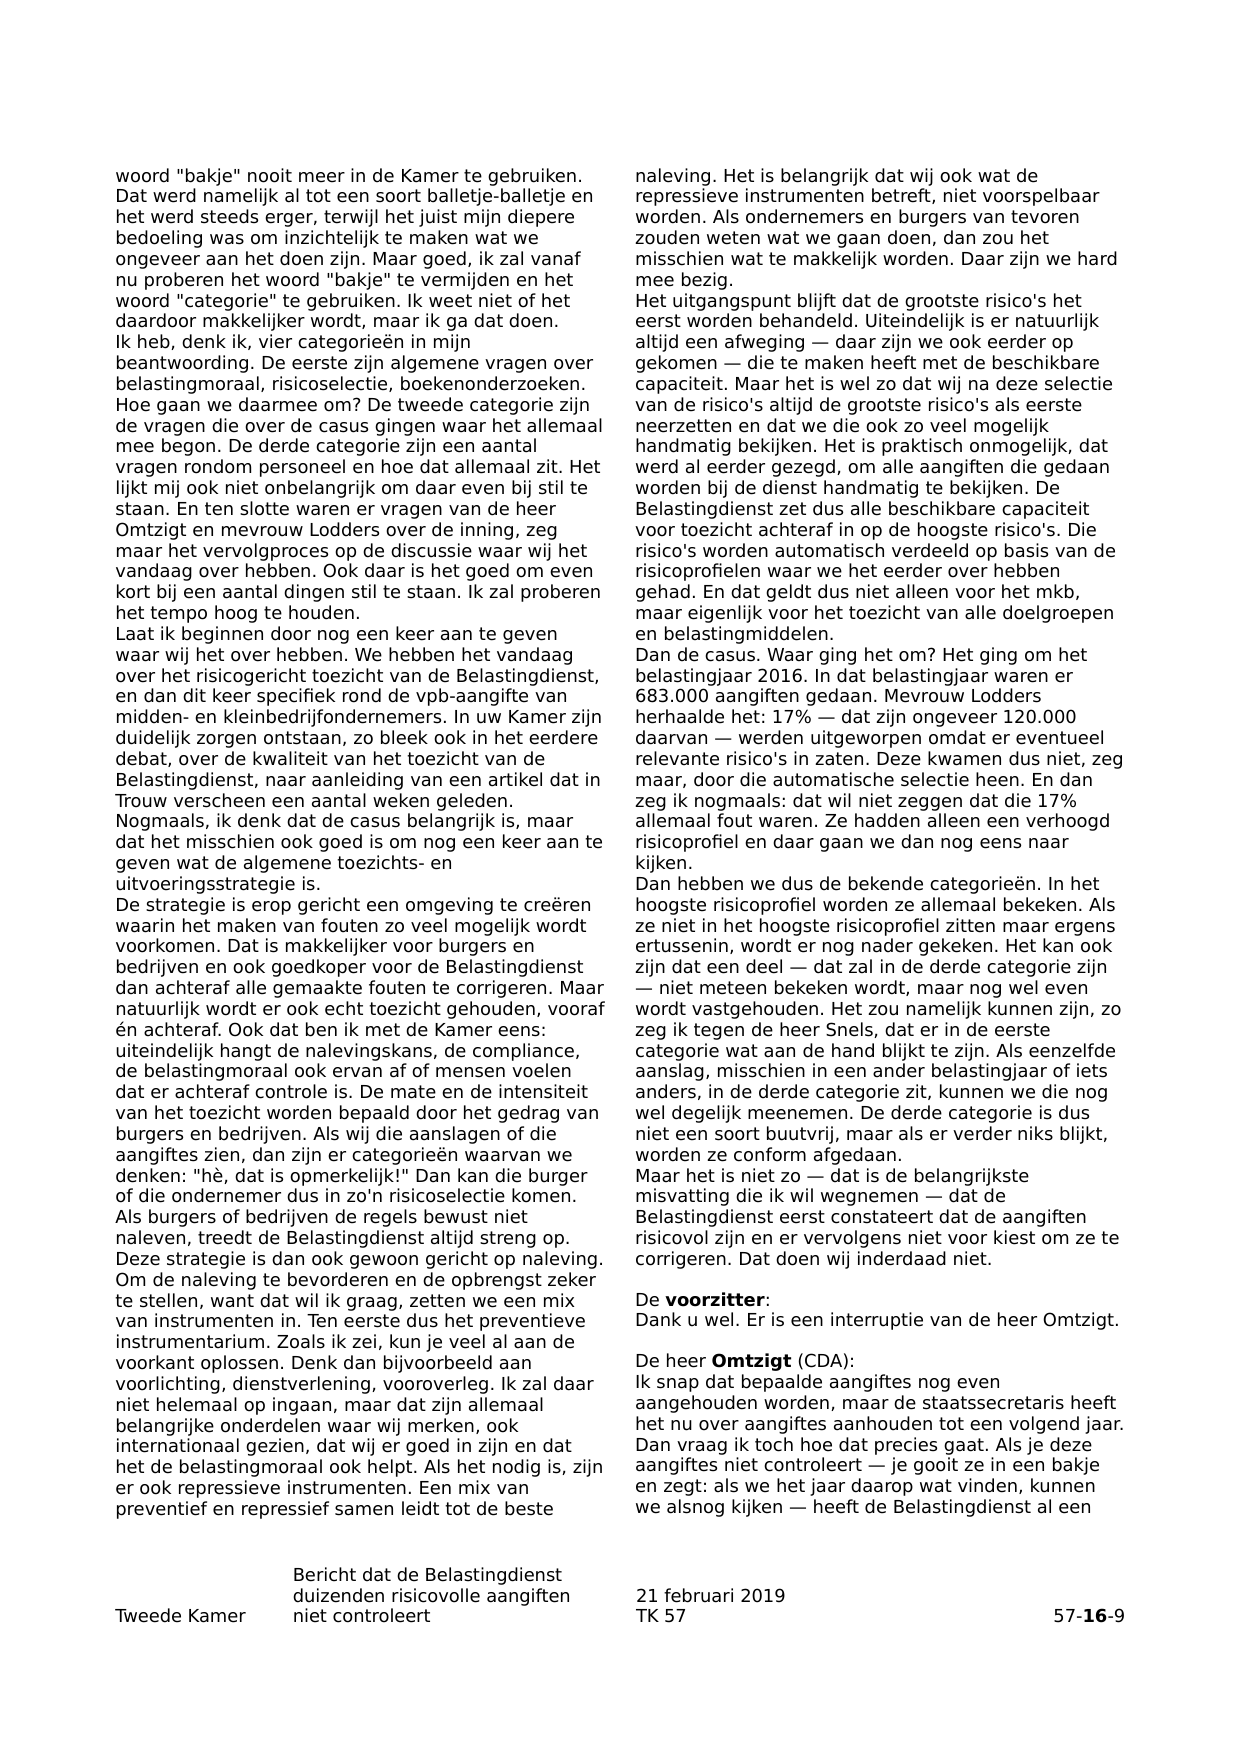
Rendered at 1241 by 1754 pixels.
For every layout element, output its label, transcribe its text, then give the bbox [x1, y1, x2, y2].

text De strategie is erop gericht een omgeving te creëren waarin het maken van fouten zo veel mogelijk wordt voorkomen. Dat is makkelijker voor burgers en bedrijven en ook goedkoper voor de Belastingdienst dan achteraf alle gemaakte fouten te corrigeren. Maar natuurlijk wordt er ook echt toezicht gehouden, vooraf én achteraf. Ook dat ben ik met de Kamer eens: uiteindelijk hangt de nalevingskans, de compliance, de belastingmoraal ook ervan af of mensen voelen dat er achteraf controle is. De mate en de intensiteit van het toezicht worden bepaald door het gedrag van burgers en bedrijven. Als wij die aanslagen of die aangiftes zien, dan zijn er categorieën waarvan we denken: "hè, dat is opmerkelijk!" Dan kan die burger of die ondernemer dus in zo'n risicoselectie komen. Als burgers of bedrijven de regels bewust niet naleven, treedt de Belastingdienst altijd streng op. Deze strategie is dan ook gewoon gericht op naleving. [115, 894, 605, 1269]
text De heer Omtzigt (CDA): [635, 1351, 1125, 1372]
text Dan de casus. Waar ging het om? Het ging om het belastingjaar 2016. In dat belastingjaar waren er 683.000 aangiften gedaan. Mevrouw Lodders herhaalde het: 17% — dat zijn ongeveer 120.000 daarvan — werden uitgeworpen omdat er eventueel relevante risico's in zaten. Deze kwamen dus niet, zeg maar, door die automatische selectie heen. En dan zeg ik nogmaals: dat wil niet zeggen dat die 17% allemaal fout waren. Ze hadden alleen een verhoogd risicoprofiel en daar gaan we dan nog eens naar kijken. [635, 644, 1125, 874]
text Het uitgangspunt blijft dat de grootste risico's het eerst worden behandeld. Uiteindelijk is er natuurlijk altijd een afweging — daar zijn we ook eerder op gekomen — die te maken heeft met de beschikbare capaciteit. Maar het is wel zo dat wij na deze selectie van de risico's altijd de grootste risico's als eerste neerzetten en dat we die ook zo veel mogelijk handmatig bekijken. Het is praktisch onmogelijk, dat werd al eerder gezegd, om alle aangiften die gedaan worden bij de dienst handmatig te bekijken. De Belastingdienst zet dus alle beschikbare capaciteit voor toezicht achteraf in op de hoogste risico's. Die risico's worden automatisch verdeeld op basis van de risicoprofielen waar we het eerder over hebben gehad. En dat geldt dus niet alleen voor het mkb, maar eigenlijk voor het toezicht van alle doelgroepen en belastingmiddelen. [635, 290, 1125, 644]
text Laat ik beginnen door nog een keer aan te geven waar wij het over hebben. We hebben het vandaag over het risicogericht toezicht van de Belastingdienst, en dan dit keer specifiek rond de vpb-aangifte van midden- en kleinbedrijfondernemers. In uw Kamer zijn duidelijk zorgen ontstaan, zo bleek ook in het eerdere debat, over de kwaliteit van het toezicht van de Belastingdienst, naar aanleiding van een artikel dat in Trouw verscheen een aantal weken geleden. Nogmaals, ik denk dat de casus belangrijk is, maar dat het misschien ook goed is om nog een keer aan te geven wat de algemene toezichts- en uitvoeringsstrategie is. [115, 624, 605, 894]
text Ik snap dat bepaalde aangiftes nog even aangehouden worden, maar de staatssecretaris heeft het nu over aangiftes aanhouden tot een volgend jaar. Dan vraag ik toch hoe dat precies gaat. Als je deze aangiftes niet controleert — je gooit ze in een bakje en zegt: als we het jaar daarop wat vinden, kunnen we alsnog kijken — heeft de Belastingdienst al een [635, 1372, 1125, 1518]
text Dan hebben we dus de bekende categorieën. In het hoogste risicoprofiel worden ze allemaal bekeken. Als ze niet in het hoogste risicoprofiel zitten maar ergens ertussenin, wordt er nog nader gekeken. Het kan ook zijn dat een deel — dat zal in de derde categorie zijn — niet meteen bekeken wordt, maar nog wel even wordt vastgehouden. Het zou namelijk kunnen zijn, zo zeg ik tegen de heer Snels, dat er in de eerste categorie wat aan de hand blijkt te zijn. Als eenzelfde aanslag, misschien in een ander belastingjaar of iets anders, in de derde categorie zit, kunnen we die nog wel degelijk meenemen. De derde categorie is dus niet een soort buutvrij, maar als er verder niks blijkt, worden ze conform afgedaan. [635, 874, 1125, 1165]
text De voorzitter: [635, 1289, 1125, 1310]
text naleving. Het is belangrijk dat wij ook wat de repressieve instrumenten betreft, niet voorspelbaar worden. Als ondernemers en burgers van tevoren zouden weten wat we gaan doen, dan zou het misschien wat te makkelijk worden. Daar zijn we hard mee bezig. [635, 165, 1125, 290]
text Ik heb, denk ik, vier categorieën in mijn beantwoording. De eerste zijn algemene vragen over belastingmoraal, risicoselectie, boekenonderzoeken. Hoe gaan we daarmee om? De tweede categorie zijn de vragen die over de casus gingen waar het allemaal mee begon. De derde categorie zijn een aantal vragen rondom personeel en hoe dat allemaal zit. Het lijkt mij ook niet onbelangrijk om daar even bij stil te staan. En ten slotte waren er vragen van de heer Omtzigt en mevrouw Lodders over de inning, zeg maar het vervolgproces op de discussie waar wij het vandaag over hebben. Ook daar is het goed om even kort bij een aantal dingen stil te staan. Ik zal proberen het tempo hoog te houden. [115, 332, 605, 624]
text Dank u wel. Er is een interruptie van de heer Omtzigt. [635, 1310, 1125, 1331]
text woord "bakje" nooit meer in de Kamer te gebruiken. Dat werd namelijk al tot een soort balletje-balletje en het werd steeds erger, terwijl het juist mijn diepere bedoeling was om inzichtelijk te maken wat we ongeveer aan het doen zijn. Maar goed, ik zal vanaf nu proberen het woord "bakje" te vermijden en het woord "categorie" te gebruiken. Ik weet niet of het daardoor makkelijker wordt, maar ik ga dat doen. [115, 165, 605, 332]
text Maar het is niet zo — dat is de belangrijkste misvatting die ik wil wegnemen — dat de Belastingdienst eerst constateert dat de aangiften risicovol zijn en er vervolgens niet voor kiest om ze te corrigeren. Dat doen wij inderdaad niet. [635, 1165, 1125, 1269]
text Om de naleving te bevorderen en de opbrengst zeker te stellen, want dat wil ik graag, zetten we een mix van instrumenten in. Ten eerste dus het preventieve instrumentarium. Zoals ik zei, kun je veel al aan de voorkant oplossen. Denk dan bijvoorbeeld aan voorlichting, dienstverlening, vooroverleg. Ik zal daar niet helemaal op ingaan, maar dat zijn allemaal belangrijke onderdelen waar wij merken, ook internationaal gezien, dat wij er goed in zijn en dat het de belastingmoraal ook helpt. Als het nodig is, zijn er ook repressieve instrumenten. Een mix van preventief en repressief samen leidt tot de beste [115, 1269, 605, 1519]
